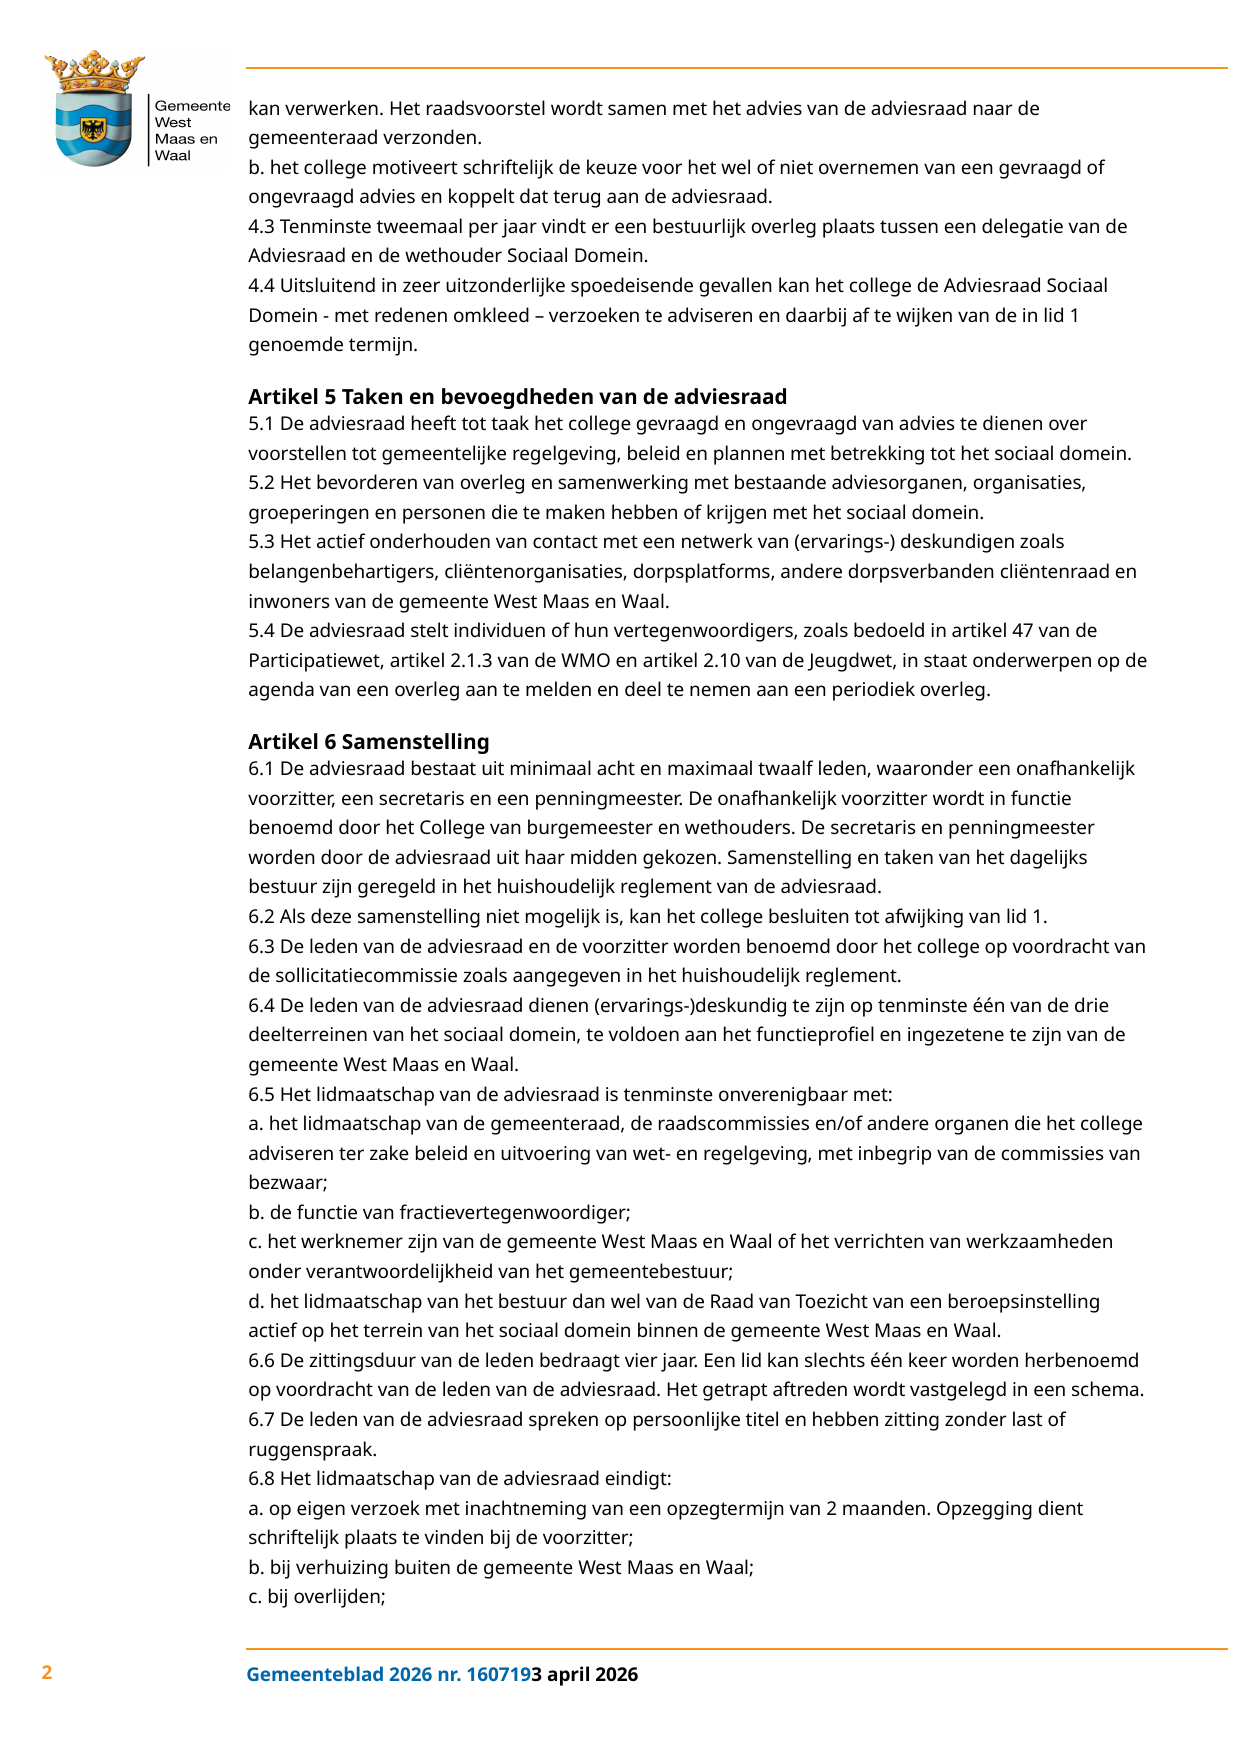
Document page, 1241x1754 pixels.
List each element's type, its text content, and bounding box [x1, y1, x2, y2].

text b. de functie van fractievertegenwoordiger; [248, 1199, 1152, 1225]
text kan verwerken. Het raadsvoorstel wordt samen met het advies van de adviesraad naar de gemeenteraad verzonden. [248, 95, 1152, 150]
text b. het college motiveert schriftelijk de keuze voor het wel of niet overnemen van een gevraagd of ongevraagd advies en koppelt dat terug aan de adviesraad. [248, 154, 1152, 209]
text 5.4 De adviesraad stelt individuen of hun vertegenwoordigers, zoals bedoeld in artikel 47 van de Participatiewet, artikel 2.1.3 van de WMO en artikel 2.10 van de Jeugdwet, in staat onderwerpen op de agenda van een overleg aan te melden en deel te nemen aan een periodiek overleg. [248, 617, 1152, 702]
text 6.7 De leden van de adviesraad spreken op persoonlijke titel en hebben zitting zonder last of ruggenspraak. [248, 1406, 1152, 1462]
text 4.4 Uitsluitend in zeer uitzonderlijke spoedeisende gevallen kan het college de Adviesraad Sociaal Domein - met redenen omkleed – verzoeken te adviseren en daarbij af te wijken van de in lid 1 genoemde termijn. [248, 272, 1152, 357]
text 6.3 De leden van de adviesraad en de voorzitter worden benoemd door het college op voordracht van de sollicitatiecommissie zoals aangegeven in het huishoudelijk reglement. [248, 933, 1152, 988]
text 6.8 Het lidmaatschap van de adviesraad eindigt: [248, 1465, 1152, 1491]
text 6.4 De leden van de adviesraad dienen (ervarings-)deskundig te zijn op tenminste één van de drie deelterreinen van het sociaal domein, te voldoen aan het functieprofiel en ingezetene te zijn van de gemeente West Maas en Waal. [248, 992, 1152, 1077]
text a. het lidmaatschap van de gemeenteraad, de raadscommissies en/of andere organen die het college adviseren ter zake beleid en uitvoering van wet- en regelgeving, met inbegrip van de commissies van bezwaar; [248, 1110, 1152, 1195]
text 6.5 Het lidmaatschap van de adviesraad is tenminste onverenigbaar met: [248, 1081, 1152, 1107]
picture [41, 47, 231, 172]
text b. bij verhuizing buiten de gemeente West Maas en Waal; [248, 1554, 1152, 1580]
text c. bij overlijden; [248, 1584, 1152, 1609]
text d. het lidmaatschap van het bestuur dan wel van de Raad van Toezicht van een beroepsinstelling actief op het terrein van het sociaal domein binnen de gemeente West Maas en Waal. [248, 1288, 1152, 1343]
text 6.6 De zittingsduur van de leden bedraagt vier jaar. Een lid kan slechts één keer worden herbenoemd op voordracht van de leden van de adviesraad. Het getrapt aftreden wordt vastgelegd in een schema. [248, 1347, 1152, 1402]
text c. het werknemer zijn van de gemeente West Maas en Waal of het verrichten van werkzaamheden onder verantwoordelijkheid van het gemeentebestuur; [248, 1229, 1152, 1284]
text 4.3 Tenminste tweemaal per jaar vindt er een bestuurlijk overleg plaats tussen een delegatie van de Adviesraad en de wethouder Sociaal Domein. [248, 213, 1152, 268]
text a. op eigen verzoek met inachtneming van een opzegtermijn van 2 maanden. Opzegging dient schriftelijk plaats te vinden bij de voorzitter; [248, 1495, 1152, 1550]
text 5.1 De adviesraad heeft tot taak het college gevraagd en ongevraagd van advies te dienen over voorstellen tot gemeentelijke regelgeving, beleid en plannen met betrekking tot het sociaal domein. [248, 410, 1152, 466]
text 5.2 Het bevorderen van overleg en samenwerking met bestaande adviesorganen, organisaties, groeperingen en personen die te maken hebben of krijgen met het sociaal domein. [248, 469, 1152, 525]
text Artikel 5 Taken en bevoegdheden van de adviesraad [248, 382, 1152, 410]
text 6.2 Als deze samenstelling niet mogelijk is, kan het college besluiten tot afwijking van lid 1. [248, 903, 1152, 929]
text 5.3 Het actief onderhouden van contact met een netwerk van (ervarings-) deskundigen zoals belangenbehartigers, cliëntenorganisaties, dorpsplatforms, andere dorpsverbanden cliëntenraad en inwoners van de gemeente West Maas en Waal. [248, 529, 1152, 613]
text Artikel 6 Samenstelling [248, 727, 1152, 755]
text 6.1 De adviesraad bestaat uit minimaal acht en maximaal twaalf leden, waaronder een onafhankelijk voorzitter, een secretaris en een penningmeester. De onafhankelijk voorzitter wordt in functie benoemd door het College van burgemeester en wethouders. De secretaris en penningmeester worden door de adviesraad uit haar midden gekozen. Samenstelling en taken van het dagelijks bestuur zijn geregeld in het huishoudelijk reglement van de adviesraad. [248, 755, 1152, 899]
